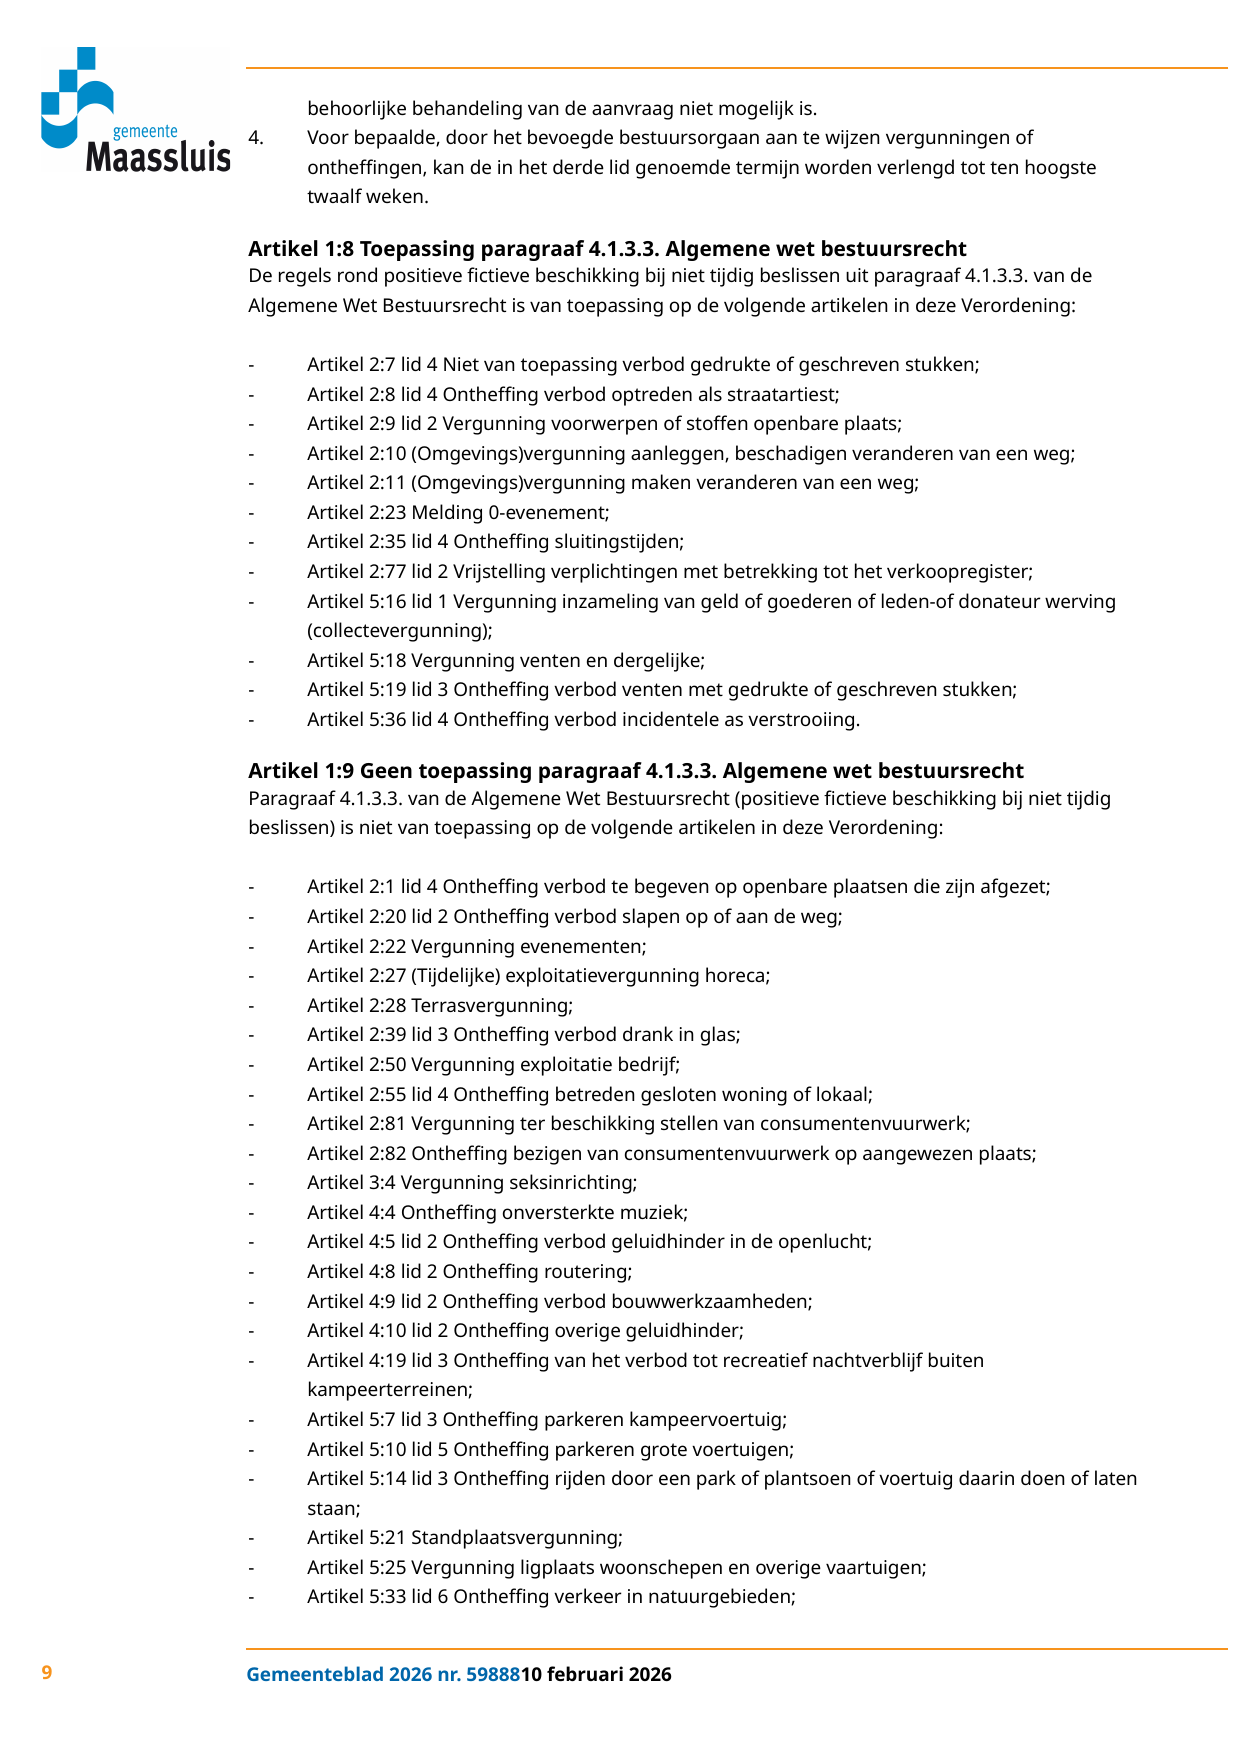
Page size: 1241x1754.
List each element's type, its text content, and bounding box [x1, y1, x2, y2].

list Artikel 2:81 Vergunning ter beschikking stellen van consumentenvuurwerk; [248, 1110, 1152, 1136]
list Artikel 4:8 lid 2 Ontheffing routering; [248, 1258, 1152, 1284]
list Artikel 2:10 (Omgevings)vergunning aanleggen, beschadigen veranderen van een weg; [248, 440, 1152, 466]
list Artikel 2:11 (Omgevings)vergunning maken veranderen van een weg; [248, 469, 1152, 495]
list Artikel 5:18 Vergunning venten en dergelijke; [248, 647, 1152, 673]
list Artikel 4:9 lid 2 Ontheffing verbod bouwwerkzaamheden; [248, 1288, 1152, 1314]
text Artikel 1:8 Toepassing paragraaf 4.1.3.3. Algemene wet bestuursrecht [248, 234, 1152, 262]
list Artikel 2:1 lid 4 Ontheffing verbod te begeven op openbare plaatsen die zijn afgezet; [248, 874, 1152, 899]
text Artikel 1:9 Geen toepassing paragraaf 4.1.3.3. Algemene wet bestuursrecht [248, 757, 1152, 785]
list Artikel 2:27 (Tijdelijke) exploitatievergunning horeca; [248, 962, 1152, 988]
list Artikel 2:9 lid 2 Vergunning voorwerpen of stoffen openbare plaats; [248, 410, 1152, 436]
text Paragraaf 4.1.3.3. van de Algemene Wet Bestuursrecht (positieve fictieve beschikking bij niet tijdig beslissen) is niet van toepassing op de volgende artikelen in deze Verordening: [248, 785, 1152, 840]
list Artikel 5:16 lid 1 Vergunning inzameling van geld of goederen of leden-of donateur werving (collectevergunning); [248, 588, 1152, 643]
list Voor bepaalde, door het bevoegde bestuursorgaan aan te wijzen vergunningen of ontheffingen, kan de in het derde lid genoemde termijn worden verlengd tot ten hoogste twaalf weken. [248, 124, 1152, 209]
list Artikel 2:82 Ontheffing bezigen van consumentenvuurwerk op aangewezen plaats; [248, 1140, 1152, 1166]
list Artikel 5:21 Standplaatsvergunning; [248, 1524, 1152, 1550]
list Artikel 2:50 Vergunning exploitatie bedrijf; [248, 1051, 1152, 1077]
list Artikel 4:5 lid 2 Ontheffing verbod geluidhinder in de openlucht; [248, 1229, 1152, 1254]
list Artikel 5:7 lid 3 Ontheffing parkeren kampeervoertuig; [248, 1406, 1152, 1432]
text De regels rond positieve fictieve beschikking bij niet tijdig beslissen uit paragraaf 4.1.3.3. van de Algemene Wet Bestuursrecht is van toepassing op de volgende artikelen in deze Verordening: [248, 262, 1152, 318]
list Artikel 3:4 Vergunning seksinrichting; [248, 1169, 1152, 1195]
list Artikel 2:8 lid 4 Ontheffing verbod optreden als straatartiest; [248, 381, 1152, 406]
picture [41, 47, 77, 92]
list Artikel 5:25 Vergunning ligplaats woonschepen en overige vaartuigen; [248, 1554, 1152, 1580]
list Artikel 2:20 lid 2 Ontheffing verbod slapen op of aan de weg; [248, 903, 1152, 929]
list Artikel 5:10 lid 5 Ontheffing parkeren grote voertuigen; [248, 1436, 1152, 1462]
list Artikel 5:19 lid 3 Ontheffing verbod venten met gedrukte of geschreven stukken; [248, 677, 1152, 702]
list Artikel 2:55 lid 4 Ontheffing betreden gesloten woning of lokaal; [248, 1081, 1152, 1107]
list Artikel 2:23 Melding 0-evenement; [248, 499, 1152, 525]
list Artikel 2:7 lid 4 Niet van toepassing verbod gedrukte of geschreven stukken; [248, 351, 1152, 377]
list Artikel 5:36 lid 4 Ontheffing verbod incidentele as verstrooiing. [248, 706, 1152, 732]
list Artikel 5:33 lid 6 Ontheffing verkeer in natuurgebieden; [248, 1584, 1152, 1609]
list Artikel 2:28 Terrasvergunning; [248, 992, 1152, 1018]
list Artikel 2:35 lid 4 Ontheffing sluitingstijden; [248, 529, 1152, 554]
list Artikel 2:22 Vergunning evenementen; [248, 933, 1152, 959]
list behoorlijke behandeling van de aanvraag niet mogelijk is. [248, 95, 1152, 121]
list Artikel 4:10 lid 2 Ontheffing overige geluidhinder; [248, 1317, 1152, 1343]
list Artikel 5:14 lid 3 Ontheffing rijden door een park of plantsoen of voertuig daarin doen of laten staan; [248, 1465, 1152, 1521]
list Artikel 4:19 lid 3 Ontheffing van het verbod tot recreatief nachtverblijf buiten kampeerterreinen; [248, 1347, 1152, 1402]
list Artikel 2:39 lid 3 Ontheffing verbod drank in glas; [248, 1022, 1152, 1047]
picture [41, 47, 231, 172]
list Artikel 4:4 Ontheffing onversterkte muziek; [248, 1199, 1152, 1225]
list Artikel 2:77 lid 2 Vrijstelling verplichtingen met betrekking tot het verkoopregister; [248, 558, 1152, 584]
